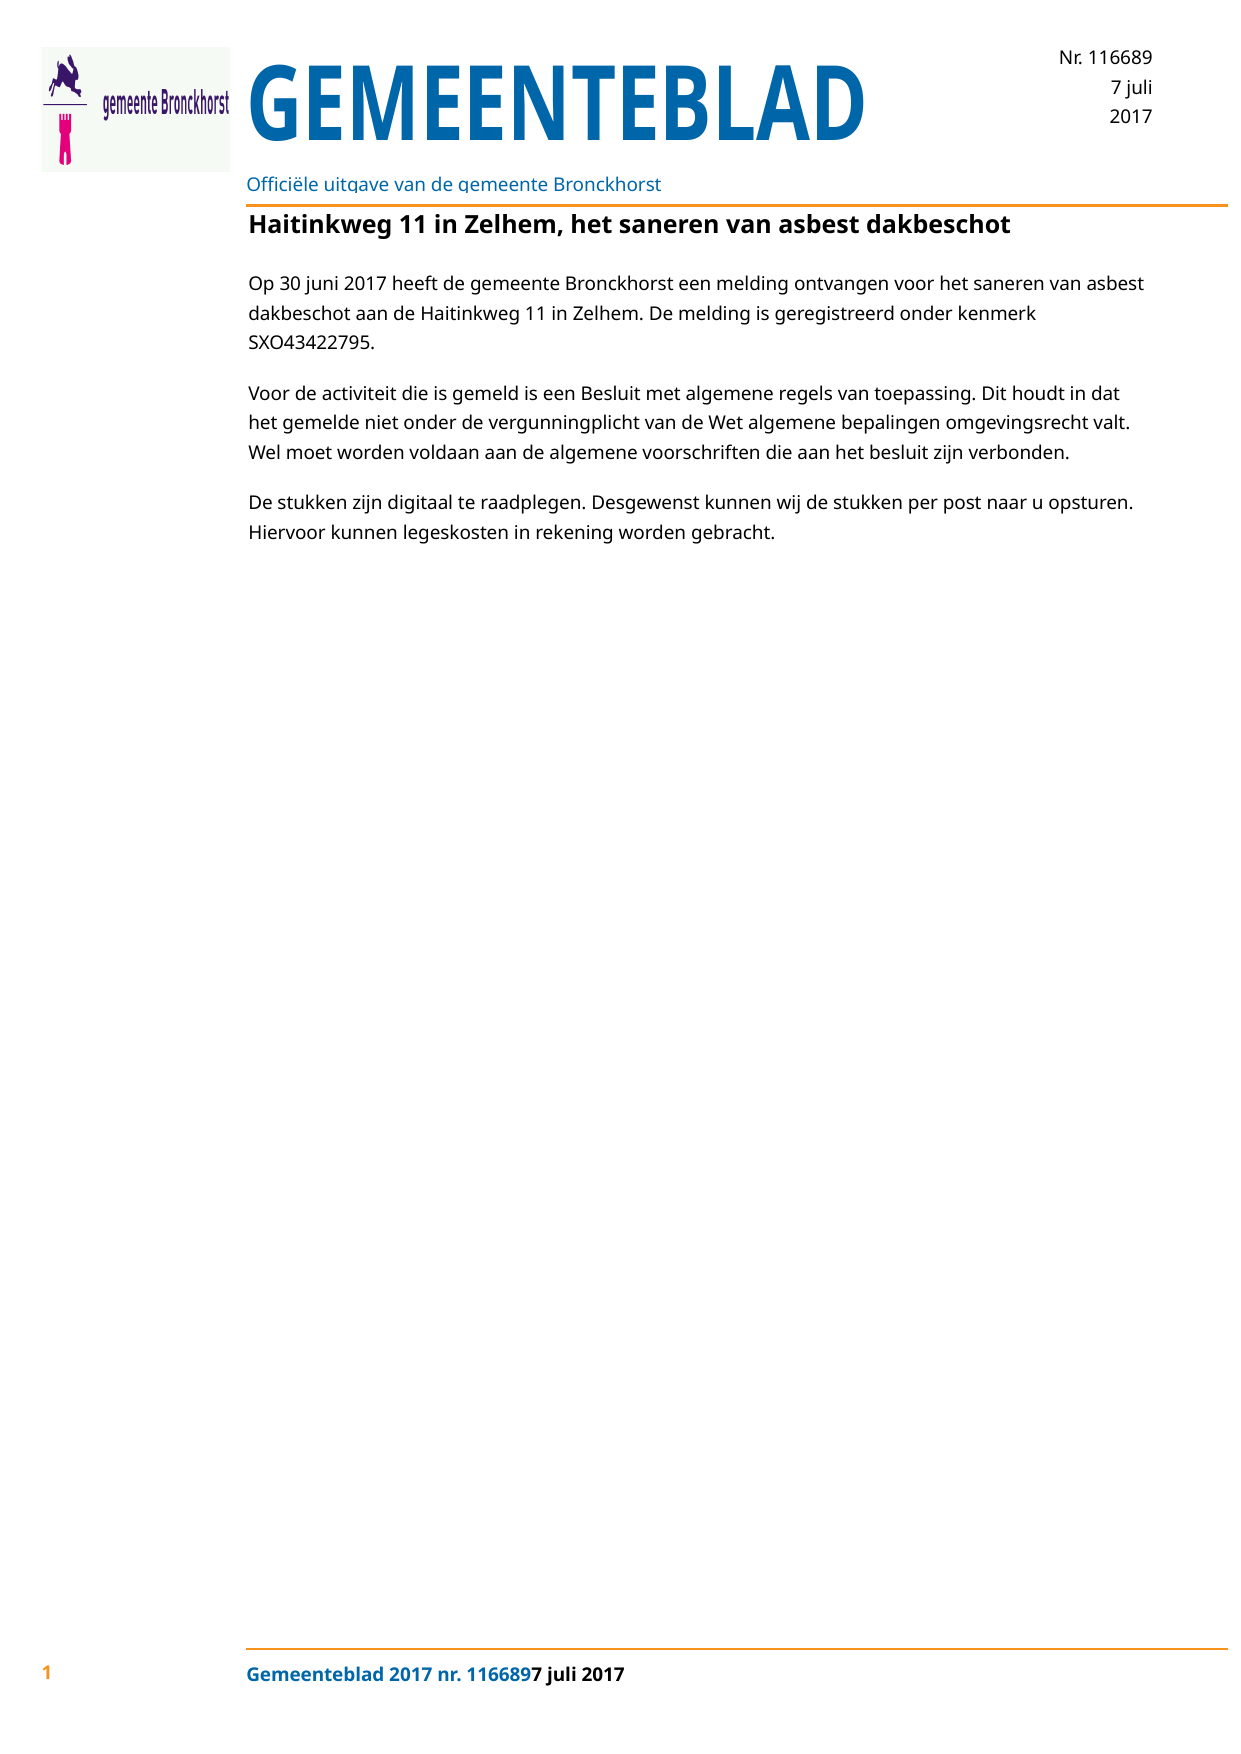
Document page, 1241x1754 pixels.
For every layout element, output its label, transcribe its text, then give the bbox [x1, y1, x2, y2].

text Haitinkweg 11 in Zelhem, het saneren van asbest dakbeschot [248, 207, 1152, 241]
text De stukken zijn digitaal te raadplegen. Desgewenst kunnen wij de stukken per post naar u opsturen. Hiervoor kunnen legeskosten in rekening worden gebracht. [248, 489, 1152, 545]
text Op 30 juni 2017 heeft de gemeente Bronckhorst een melding ontvangen voor het saneren van asbest dakbeschot aan de Haitinkweg 11 in Zelhem. De melding is geregistreerd onder kenmerk SXO43422795. [248, 270, 1152, 355]
picture [41, 47, 231, 172]
text Voor de activiteit die is gemeld is een Besluit met algemene regels van toepassing. Dit houdt in dat het gemelde niet onder de vergunningplicht van de Wet algemene bepalingen omgevingsrecht valt. Wel moet worden voldaan aan de algemene voorschriften die aan het besluit zijn verbonden. [248, 380, 1152, 465]
